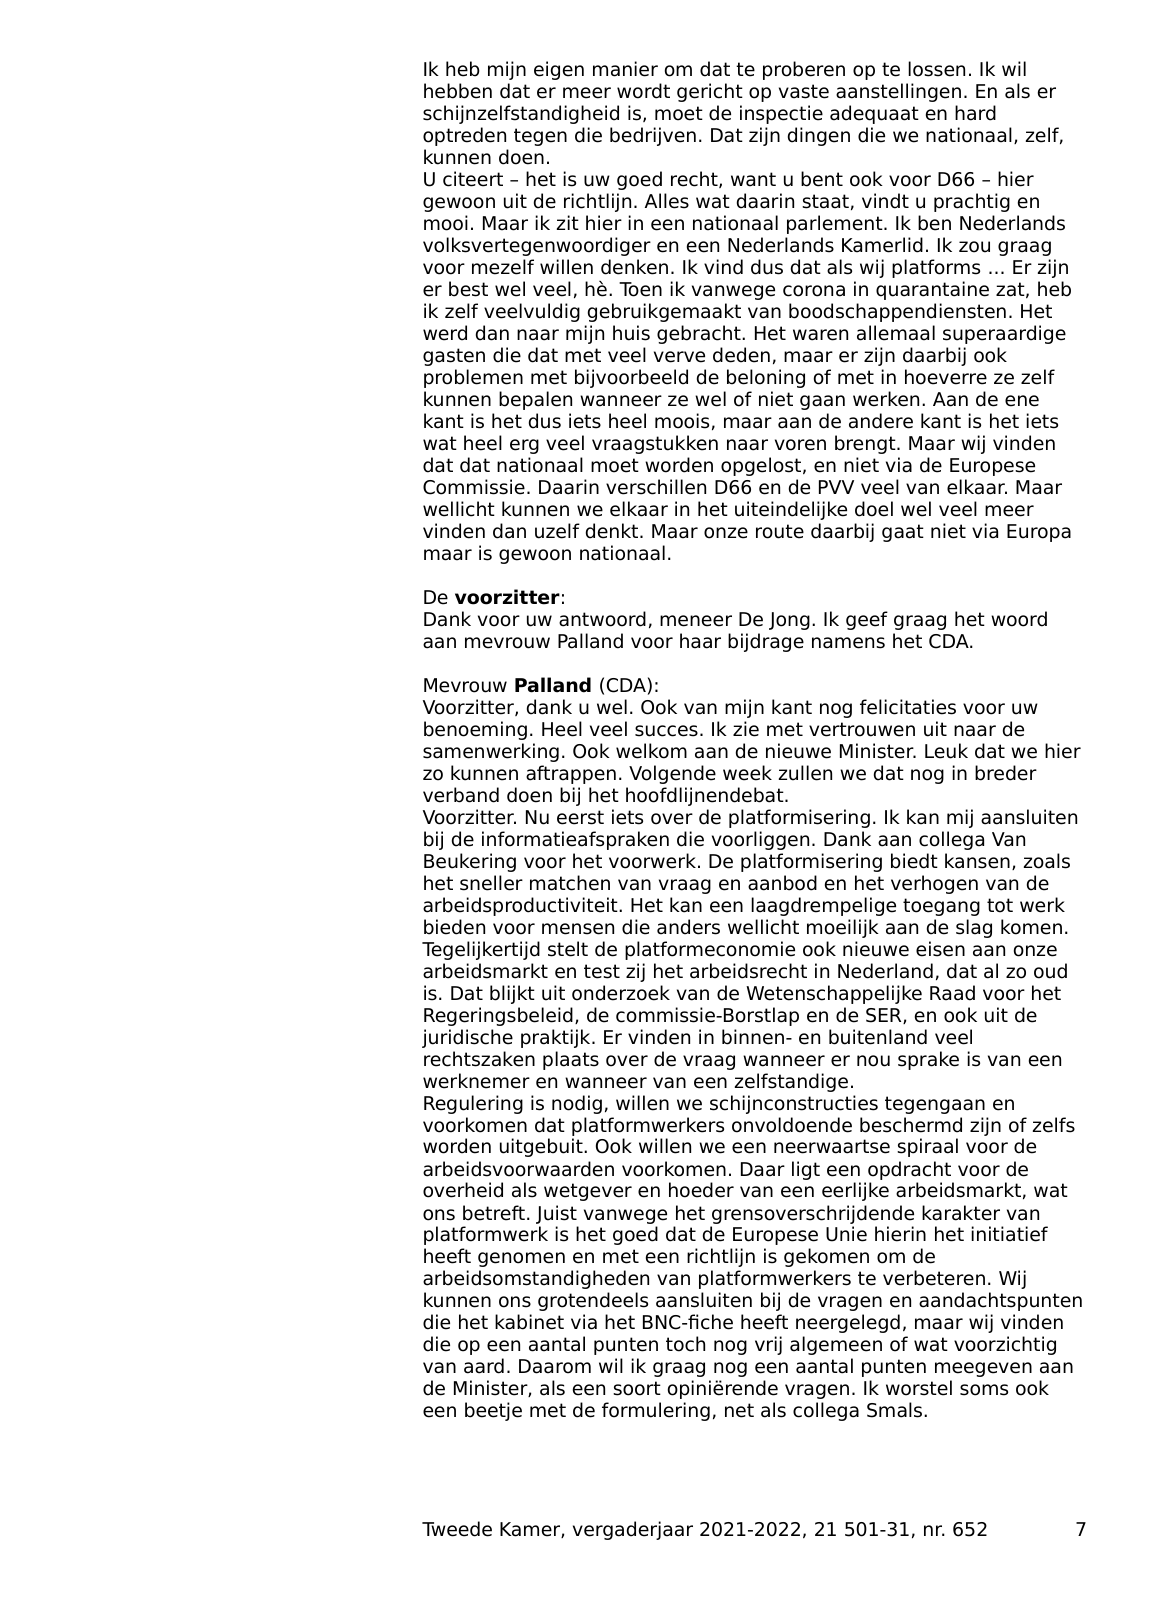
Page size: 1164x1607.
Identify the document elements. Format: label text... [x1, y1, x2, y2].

text Voorzitter, dank u wel. Ook van mijn kant nog felicitaties voor uw benoeming. Heel veel succes. Ik zie met vertrouwen uit naar de samenwerking. Ook welkom aan de nieuwe Minister. Leuk dat we hier zo kunnen aftrappen. Volgende week zullen we dat nog in breder verband doen bij het hoofdlijnendebat. [422, 697, 1087, 807]
text Mevrouw Palland (CDA): [422, 675, 1087, 697]
text Regulering is nodig, willen we schijnconstructies tegengaan en voorkomen dat platformwerkers onvoldoende beschermd zijn of zelfs worden uitgebuit. Ook willen we een neerwaartse spiraal voor de arbeidsvoorwaarden voorkomen. Daar ligt een opdracht voor de overheid als wetgever en hoeder van een eerlijke arbeidsmarkt, wat ons betreft. Juist vanwege het grensoverschrijdende karakter van platformwerk is het goed dat de Europese Unie hierin het initiatief heeft genomen en met een richtlijn is gekomen om de arbeidsomstandigheden van platformwerkers te verbeteren. Wij kunnen ons grotendeels aansluiten bij de vragen en aandachtspunten die het kabinet via het BNC-fiche heeft neergelegd, maar wij vinden die op een aantal punten toch nog vrij algemeen of wat voorzichtig van aard. Daarom wil ik graag nog een aantal punten meegeven aan de Minister, als een soort opiniërende vragen. Ik worstel soms ook een beetje met de formulering, net als collega Smals. [422, 1092, 1087, 1422]
text De voorzitter: [422, 587, 1087, 609]
text U citeert – het is uw goed recht, want u bent ook voor D66 – hier gewoon uit de richtlijn. Alles wat daarin staat, vindt u prachtig en mooi. Maar ik zit hier in een nationaal parlement. Ik ben Nederlands volksvertegenwoordiger en een Nederlands Kamerlid. Ik zou graag voor mezelf willen denken. Ik vind dus dat als wij platforms ... Er zijn er best wel veel, hè. Toen ik vanwege corona in quarantaine zat, heb ik zelf veelvuldig gebruikgemaakt van boodschappendiensten. Het werd dan naar mijn huis gebracht. Het waren allemaal superaardige gasten die dat met veel verve deden, maar er zijn daarbij ook problemen met bijvoorbeeld de beloning of met in hoeverre ze zelf kunnen bepalen wanneer ze wel of niet gaan werken. Aan de ene kant is het dus iets heel moois, maar aan de andere kant is het iets wat heel erg veel vraagstukken naar voren brengt. Maar wij vinden dat dat nationaal moet worden opgelost, en niet via de Europese Commissie. Daarin verschillen D66 en de PVV veel van elkaar. Maar wellicht kunnen we elkaar in het uiteindelijke doel wel veel meer vinden dan uzelf denkt. Maar onze route daarbij gaat niet via Europa maar is gewoon nationaal. [422, 169, 1087, 564]
text Ik heb mijn eigen manier om dat te proberen op te lossen. Ik wil hebben dat er meer wordt gericht op vaste aanstellingen. En als er schijnzelfstandigheid is, moet de inspectie adequaat en hard optreden tegen die bedrijven. Dat zijn dingen die we nationaal, zelf, kunnen doen. [422, 59, 1087, 169]
text Voorzitter. Nu eerst iets over de platformisering. Ik kan mij aansluiten bij de informatieafspraken die voorliggen. Dank aan collega Van Beukering voor het voorwerk. De platformisering biedt kansen, zoals het sneller matchen van vraag en aanbod en het verhogen van de arbeidsproductiviteit. Het kan een laagdrempelige toegang tot werk bieden voor mensen die anders wellicht moeilijk aan de slag komen. Tegelijkertijd stelt de platformeconomie ook nieuwe eisen aan onze arbeidsmarkt en test zij het arbeidsrecht in Nederland, dat al zo oud is. Dat blijkt uit onderzoek van de Wetenschappelijke Raad voor het Regeringsbeleid, de commissie-Borstlap en de SER, en ook uit de juridische praktijk. Er vinden in binnen- en buitenland veel rechtszaken plaats over de vraag wanneer er nou sprake is van een werknemer en wanneer van een zelfstandige. [422, 807, 1087, 1092]
text Dank voor uw antwoord, meneer De Jong. Ik geef graag het woord aan mevrouw Palland voor haar bijdrage namens het CDA. [422, 609, 1087, 653]
